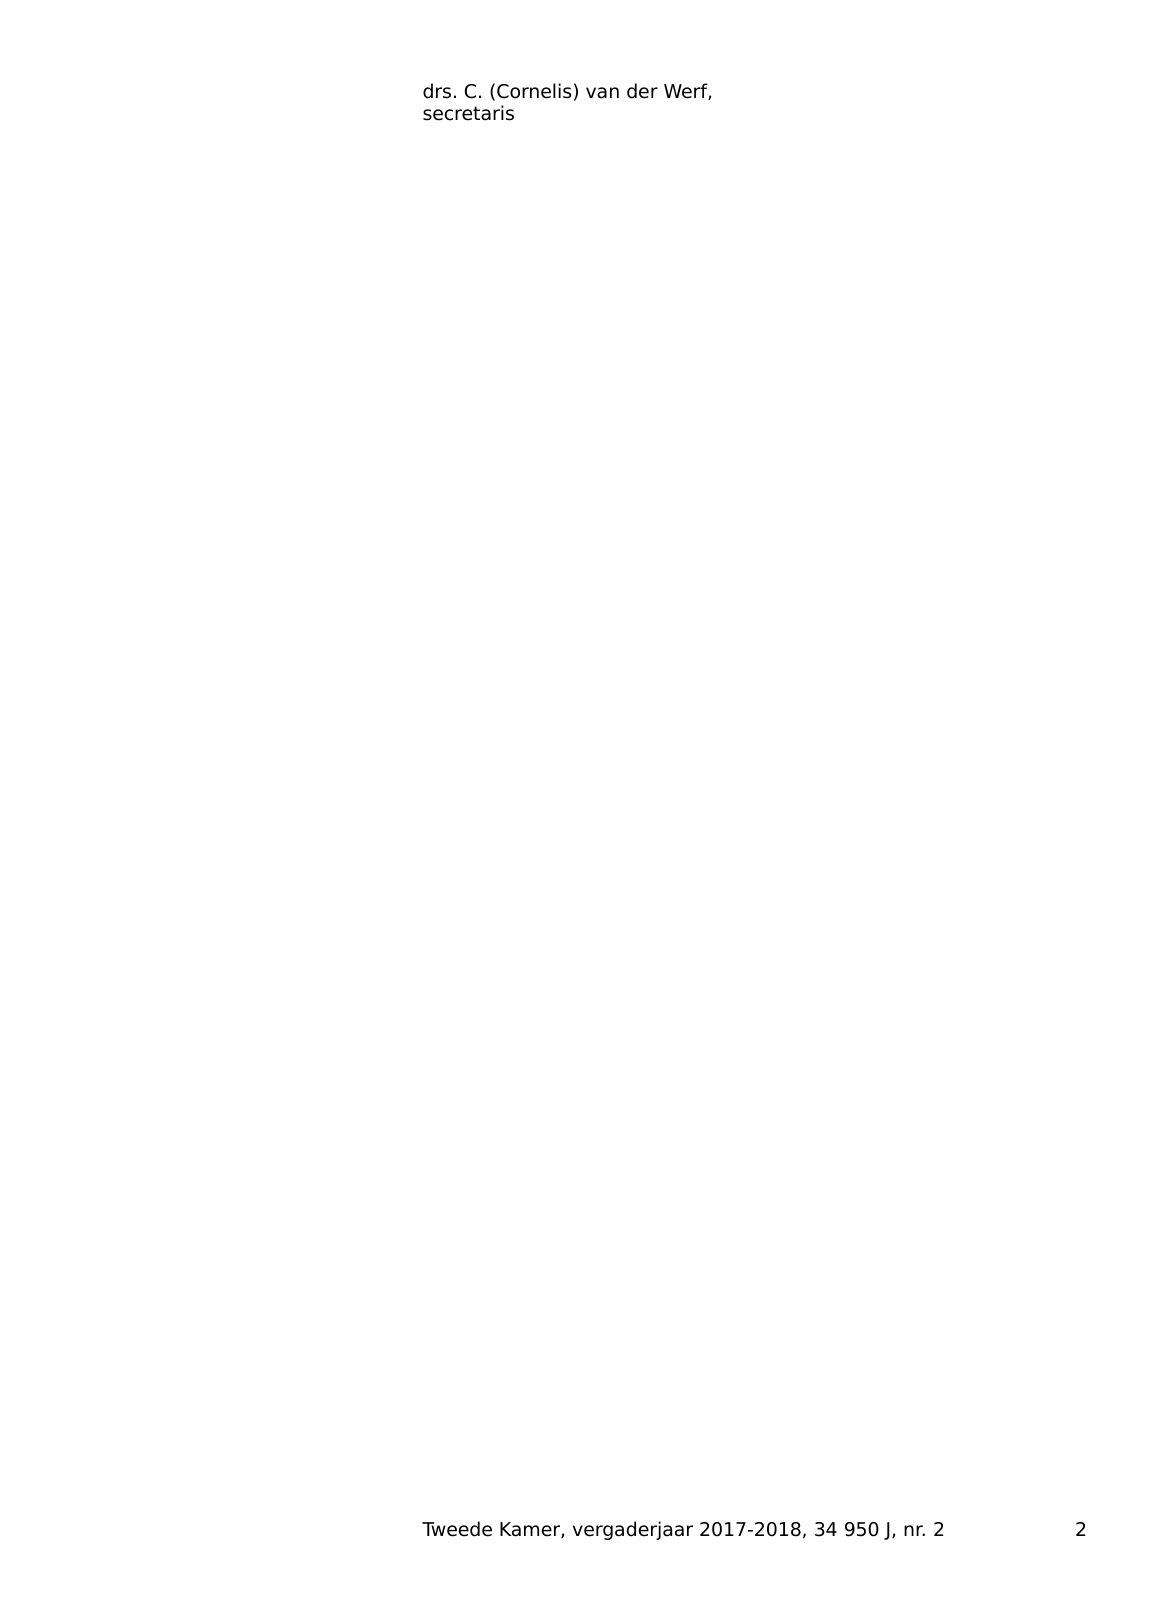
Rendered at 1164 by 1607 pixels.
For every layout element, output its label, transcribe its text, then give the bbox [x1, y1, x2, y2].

text drs. C. (Cornelis) van der Werf, secretaris [422, 59, 1087, 125]
